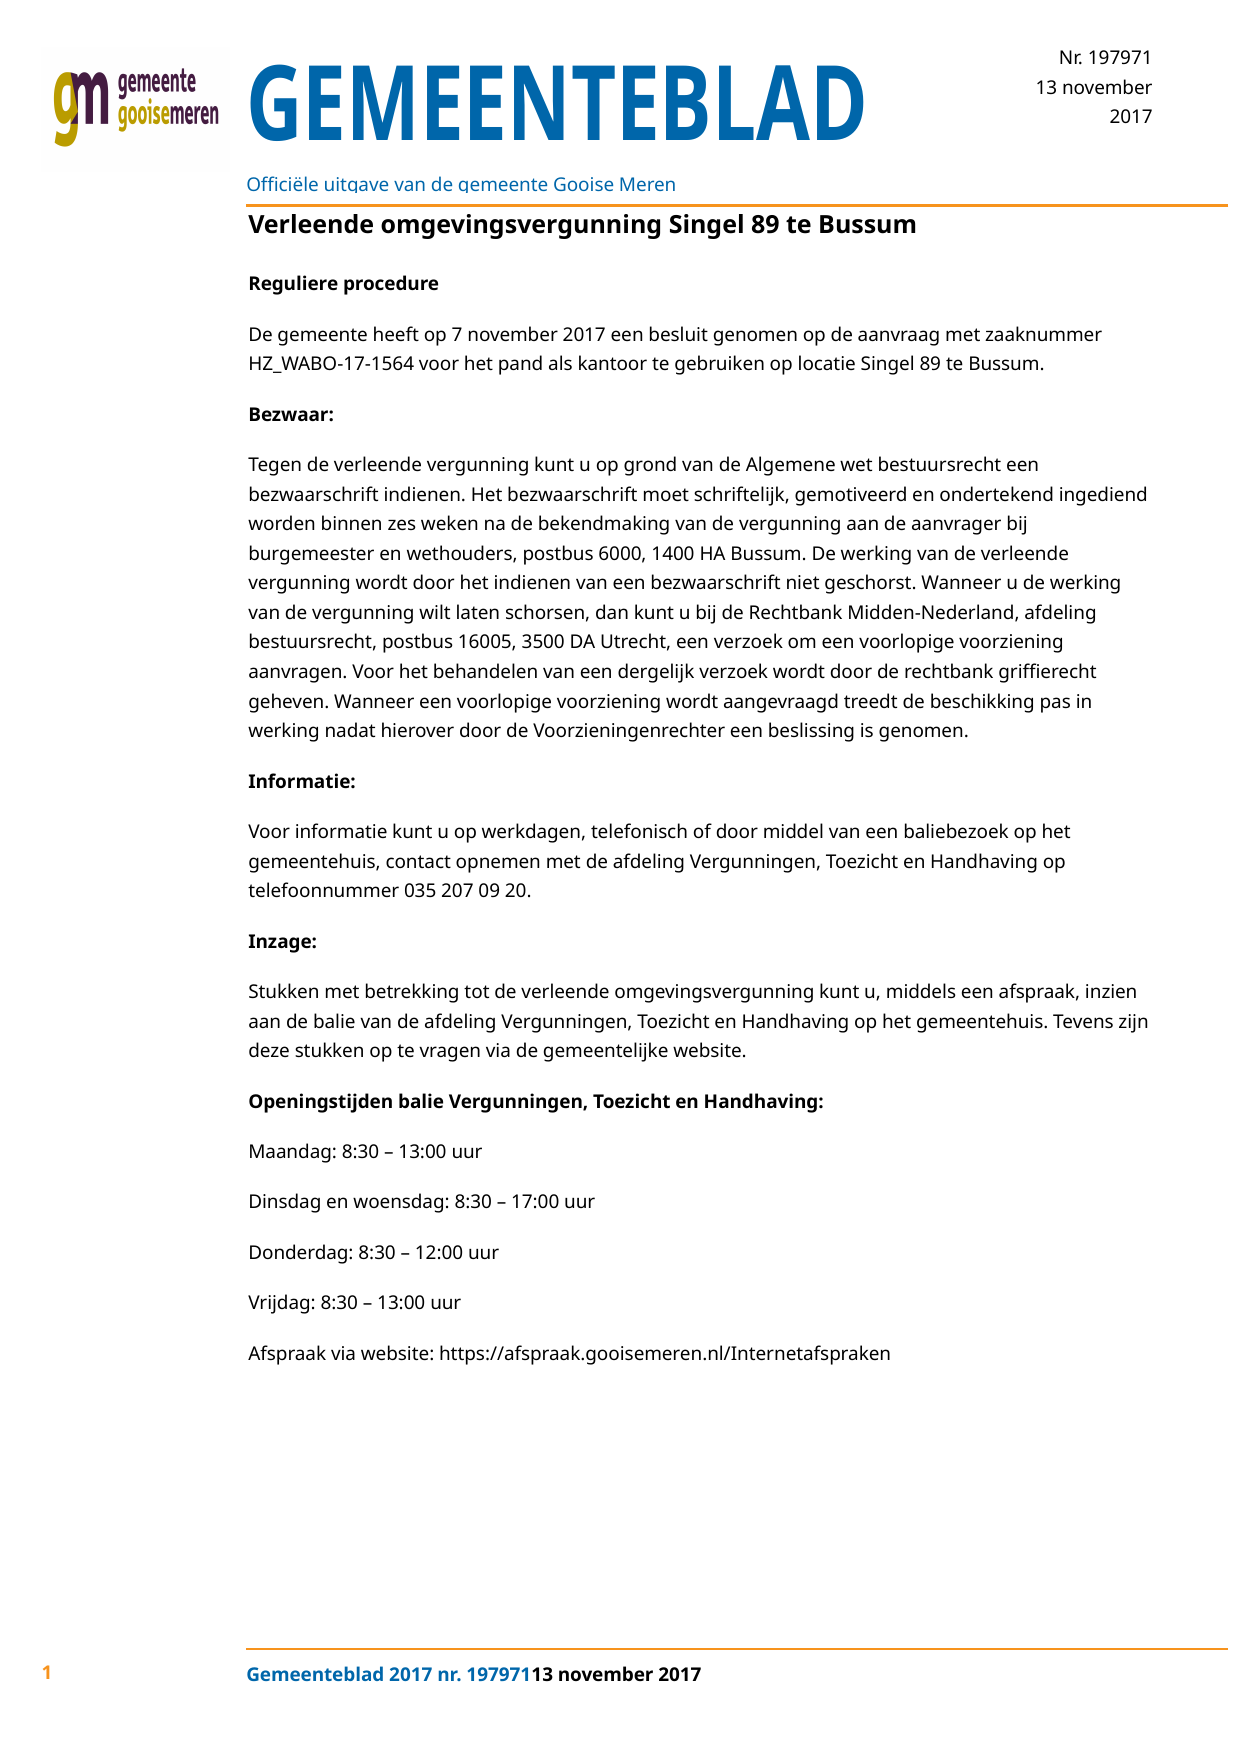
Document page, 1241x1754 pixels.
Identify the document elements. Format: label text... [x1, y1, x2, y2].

picture [41, 47, 231, 172]
text Vrijdag: 8:30 – 13:00 uur [248, 1289, 1152, 1315]
text Openingstijden balie Vergunningen, Toezicht en Handhaving: [248, 1088, 1152, 1113]
text De gemeente heeft op 7 november 2017 een besluit genomen op de aanvraag met zaaknummer HZ_WABO-17-1564 voor het pand als kantoor te gebruiken op locatie Singel 89 te Bussum. [248, 321, 1152, 376]
text Stukken met betrekking tot de verleende omgevingsvergunning kunt u, middels een afspraak, inzien aan de balie van de afdeling Vergunningen, Toezicht en Handhaving op het gemeentehuis. Tevens zijn deze stukken op te vragen via de gemeentelijke website. [248, 978, 1152, 1063]
text Verleende omgevingsvergunning Singel 89 te Bussum [248, 207, 1152, 241]
text Reguliere procedure [248, 270, 1152, 296]
text Dinsdag en woensdag: 8:30 – 17:00 uur [248, 1189, 1152, 1214]
text Inzage: [248, 928, 1152, 953]
text Bezwaar: [248, 401, 1152, 426]
text Tegen de verleende vergunning kunt u op grond van de Algemene wet bestuursrecht een bezwaarschrift indienen. Het bezwaarschrift moet schriftelijk, gemotiveerd en ondertekend ingediend worden binnen zes weken na de bekendmaking van de vergunning aan de aanvrager bij burgemeester en wethouders, postbus 6000, 1400 HA Bussum. De werking van de verleende vergunning wordt door het indienen van een bezwaarschrift niet geschorst. Wanneer u de werking van de vergunning wilt laten schorsen, dan kunt u bij de Rechtbank Midden-Nederland, afdeling bestuursrecht, postbus 16005, 3500 DA Utrecht, een verzoek om een voorlopige voorziening aanvragen. Voor het behandelen van een dergelijk verzoek wordt door de rechtbank griffierecht geheven. Wanneer een voorlopige voorziening wordt aangevraagd treedt de beschikking pas in werking nadat hierover door de Voorzieningenrechter een beslissing is genomen. [248, 451, 1152, 743]
text Afspraak via website: https://afspraak.gooisemeren.nl/Internetafspraken [248, 1340, 1152, 1366]
text Donderdag: 8:30 – 12:00 uur [248, 1239, 1152, 1265]
text Voor informatie kunt u op werkdagen, telefonisch of door middel van een baliebezoek op het gemeentehuis, contact opnemen met de afdeling Vergunningen, Toezicht en Handhaving op telefoonnummer 035 207 09 20. [248, 818, 1152, 903]
text Maandag: 8:30 – 13:00 uur [248, 1138, 1152, 1164]
text Informatie: [248, 768, 1152, 793]
